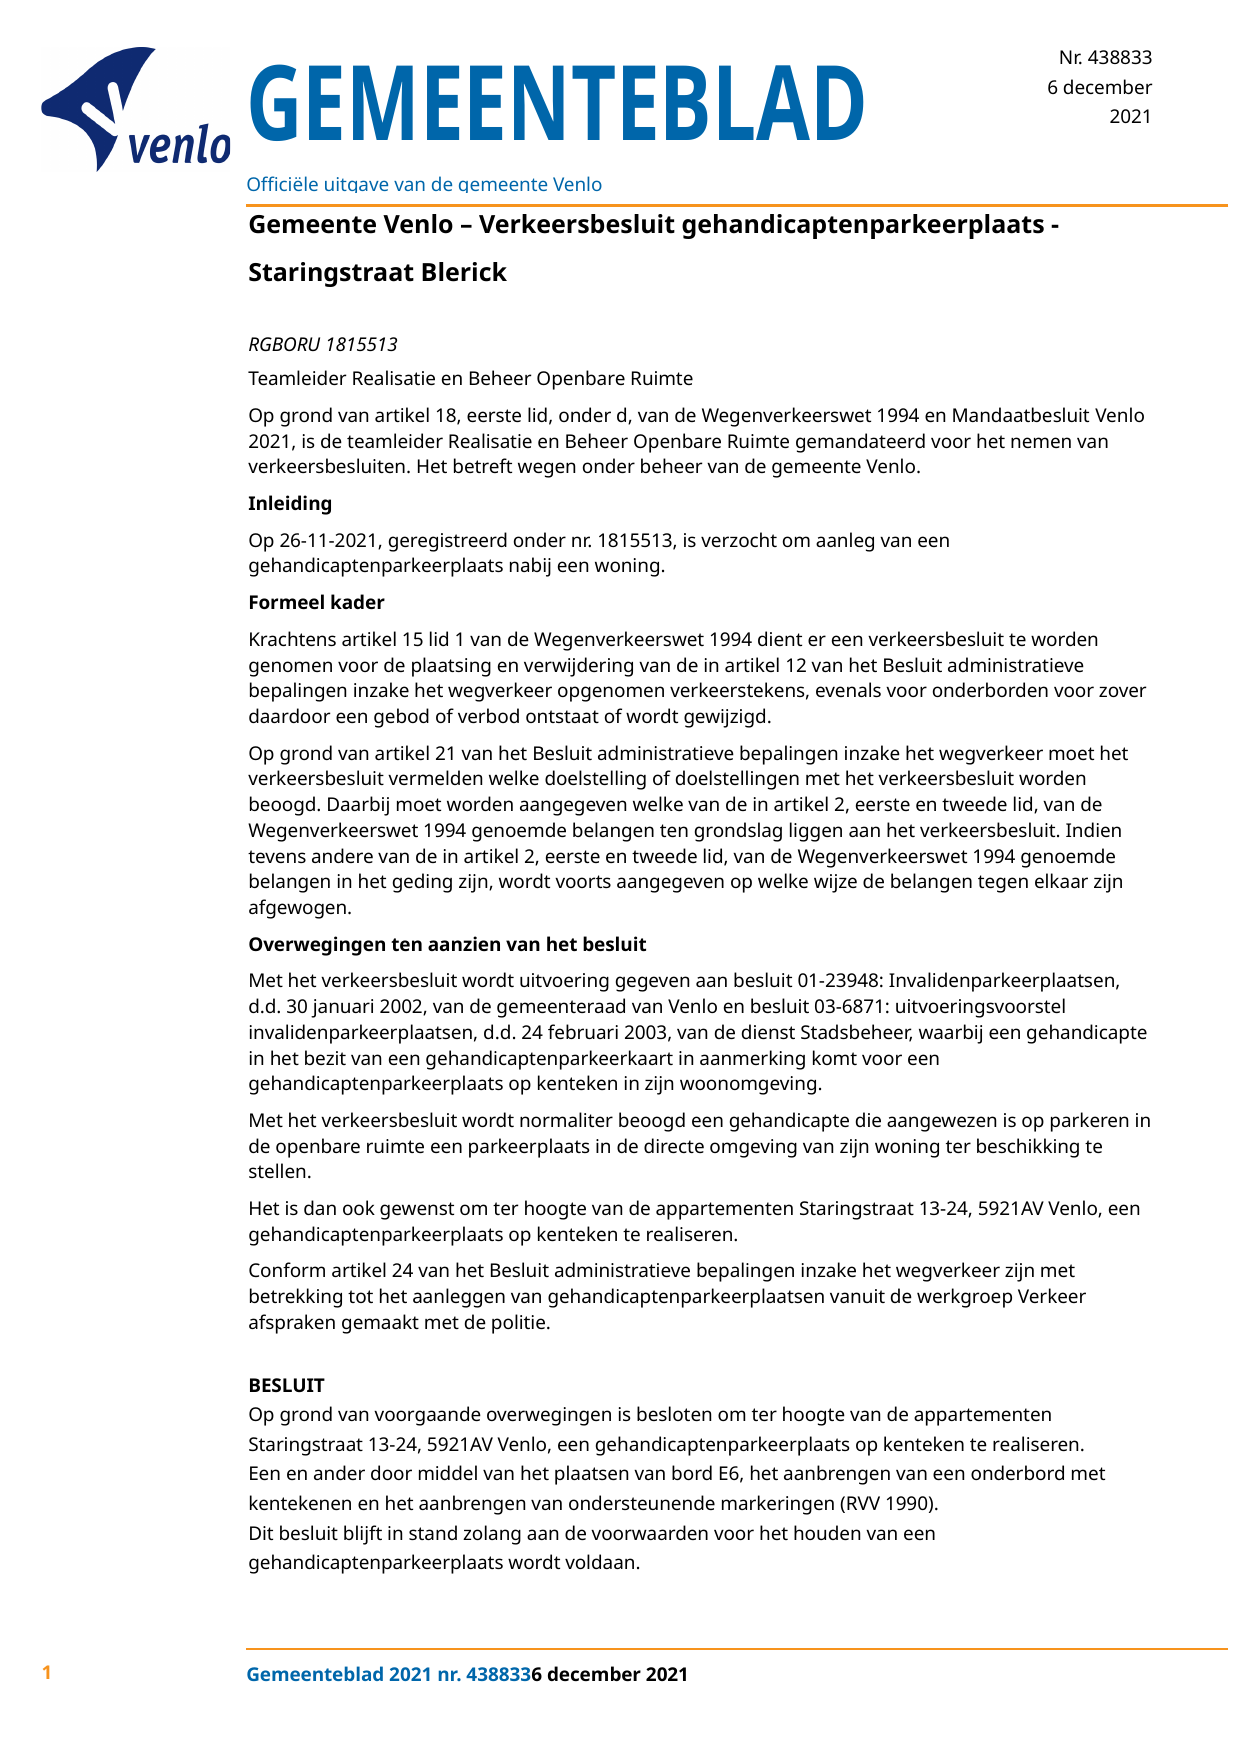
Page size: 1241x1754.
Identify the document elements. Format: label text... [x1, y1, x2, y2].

text Op grond van artikel 18, eerste lid, onder d, van de Wegenverkeerswet 1994 en Mandaatbesluit Venlo 2021, is de teamleider Realisatie en Beheer Openbare Ruimte gemandateerd voor het nemen van verkeersbesluiten. Het betreft wegen onder beheer van de gemeente Venlo. [248, 402, 1152, 479]
text Op grond van artikel 21 van het Besluit administratieve bepalingen inzake het wegverkeer moet het verkeersbesluit vermelden welke doelstelling of doelstellingen met het verkeersbesluit worden beoogd. Daarbij moet worden aangegeven welke van de in artikel 2, eerste en tweede lid, van de Wegenverkeerswet 1994 genoemde belangen ten grondslag liggen aan het verkeersbesluit. Indien tevens andere van de in artikel 2, eerste en tweede lid, van de Wegenverkeerswet 1994 genoemde belangen in het geding zijn, wordt voorts aangegeven op welke wijze de belangen tegen elkaar zijn afgewogen. [248, 740, 1152, 920]
text BESLUIT [248, 1372, 1152, 1398]
text Dit besluit blijft in stand zolang aan de voorwaarden voor het houden van een gehandicaptenparkeerplaats wordt voldaan. [248, 1520, 1152, 1575]
text Op grond van voorgaande overwegingen is besloten om ter hoogte van de appartementen Staringstraat 13-24, 5921AV Venlo, een gehandicaptenparkeerplaats op kenteken te realiseren. [248, 1401, 1152, 1457]
text Formeel kader [248, 589, 1152, 615]
picture [41, 47, 231, 172]
text Met het verkeersbesluit wordt uitvoering gegeven aan besluit 01-23948: Invalidenparkeerplaatsen, d.d. 30 januari 2002, van de gemeenteraad van Venlo en besluit 03-6871: uitvoeringsvoorstel invalidenparkeerplaatsen, d.d. 24 februari 2003, van de dienst Stadsbeheer, waarbij een gehandicapte in het bezit van een gehandicaptenparkeerkaart in aanmerking komt voor een gehandicaptenparkeerplaats op kenteken in zijn woonomgeving. [248, 968, 1152, 1096]
text Gemeente Venlo – Verkeersbesluit gehandicaptenparkeerplaats - Staringstraat Blerick [248, 207, 1152, 288]
text Overwegingen ten aanzien van het besluit [248, 931, 1152, 957]
text Op 26-11-2021, geregistreerd onder nr. 1815513, is verzocht om aanleg van een gehandicaptenparkeerplaats nabij een woning. [248, 527, 1152, 578]
text Met het verkeersbesluit wordt normaliter beoogd een gehandicapte die aangewezen is op parkeren in de openbare ruimte een parkeerplaats in de directe omgeving van zijn woning ter beschikking te stellen. [248, 1107, 1152, 1184]
text Inleiding [248, 490, 1152, 516]
text RGBORU 1815513 [248, 331, 1152, 357]
text Het is dan ook gewenst om ter hoogte van de appartementen Staringstraat 13-24, 5921AV Venlo, een gehandicaptenparkeerplaats op kenteken te realiseren. [248, 1195, 1152, 1247]
text Een en ander door middel van het plaatsen van bord E6, het aanbrengen van een onderbord met kentekenen en het aanbrengen van ondersteunende markeringen (RVV 1990). [248, 1461, 1152, 1516]
text Teamleider Realisatie en Beheer Openbare Ruimte [248, 366, 1152, 391]
text Krachtens artikel 15 lid 1 van de Wegenverkeerswet 1994 dient er een verkeersbesluit te worden genomen voor de plaatsing en verwijdering van de in artikel 12 van het Besluit administratieve bepalingen inzake het wegverkeer opgenomen verkeerstekens, evenals voor onderborden voor zover daardoor een gebod of verbod ontstaat of wordt gewijzigd. [248, 626, 1152, 729]
text Conform artikel 24 van het Besluit administratieve bepalingen inzake het wegverkeer zijn met betrekking tot het aanleggen van gehandicaptenparkeerplaatsen vanuit de werkgroep Verkeer afspraken gemaakt met de politie. [248, 1258, 1152, 1335]
